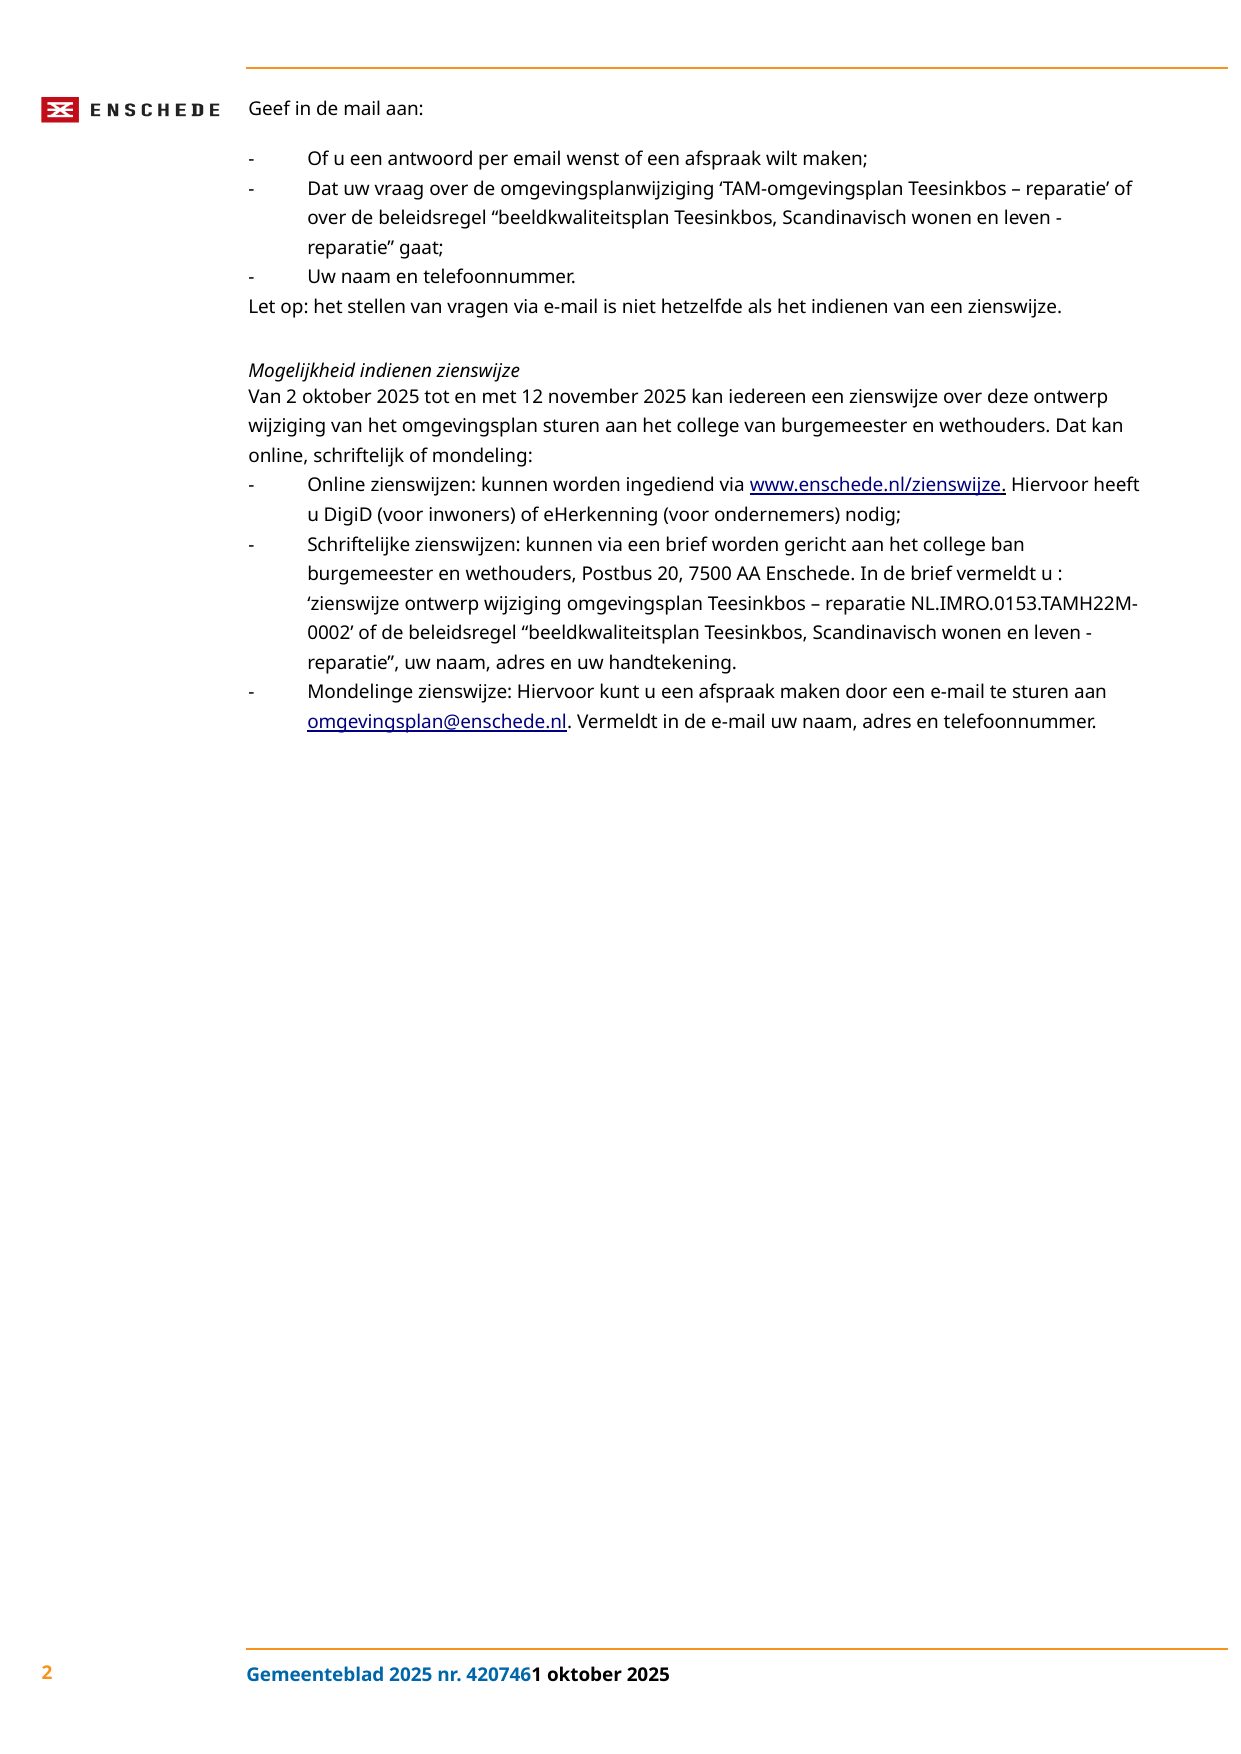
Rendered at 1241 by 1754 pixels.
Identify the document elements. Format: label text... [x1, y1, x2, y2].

text Van 2 oktober 2025 tot en met 12 november 2025 kan iedereen een zienswijze over deze ontwerp wijziging van het omgevingsplan sturen aan het college van burgemeester en wethouders. Dat kan online, schriftelijk of mondeling: [248, 383, 1152, 468]
text Let op: het stellen van vragen via e-mail is niet hetzelfde als het indienen van een zienswijze. [248, 293, 1152, 319]
text Geef in de mail aan: [248, 95, 1152, 121]
list Dat uw vraag over de omgevingsplanwijziging ‘TAM-omgevingsplan Teesinkbos – reparatie’ of over de beleidsregel “beeldkwaliteitsplan Teesinkbos, Scandinavisch wonen en leven - reparatie” gaat; [248, 175, 1152, 260]
list Online zienswijzen: kunnen worden ingediend via www.enschede.nl/zienswijze. Hiervoor heeft u DigiD (voor inwoners) of eHerkenning (voor ondernemers) nodig; [248, 472, 1152, 527]
list Mondelinge zienswijze: Hiervoor kunt u een afspraak maken door een e-mail te sturen aan omgevingsplan@enschede.nl. Vermeldt in de e-mail uw naam, adres en telefoonnummer. [248, 679, 1152, 734]
list Schriftelijke zienswijzen: kunnen via een brief worden gericht aan het college ban burgemeester en wethouders, Postbus 20, 7500 AA Enschede. In de brief vermeldt u : ‘zienswijze ontwerp wijziging omgevingsplan Teesinkbos – reparatie NL.IMRO.0153.TAMH22M-0002’ of de beleidsregel “beeldkwaliteitsplan Teesinkbos, Scandinavisch wonen en leven - reparatie”, uw naam, adres en uw handtekening. [248, 531, 1152, 675]
text Mogelijkheid indienen zienswijze [248, 357, 1152, 383]
list Of u een antwoord per email wenst of een afspraak wilt maken; [248, 145, 1152, 171]
list Uw naam en telefoonnummer. [248, 263, 1152, 289]
picture [41, 47, 231, 172]
